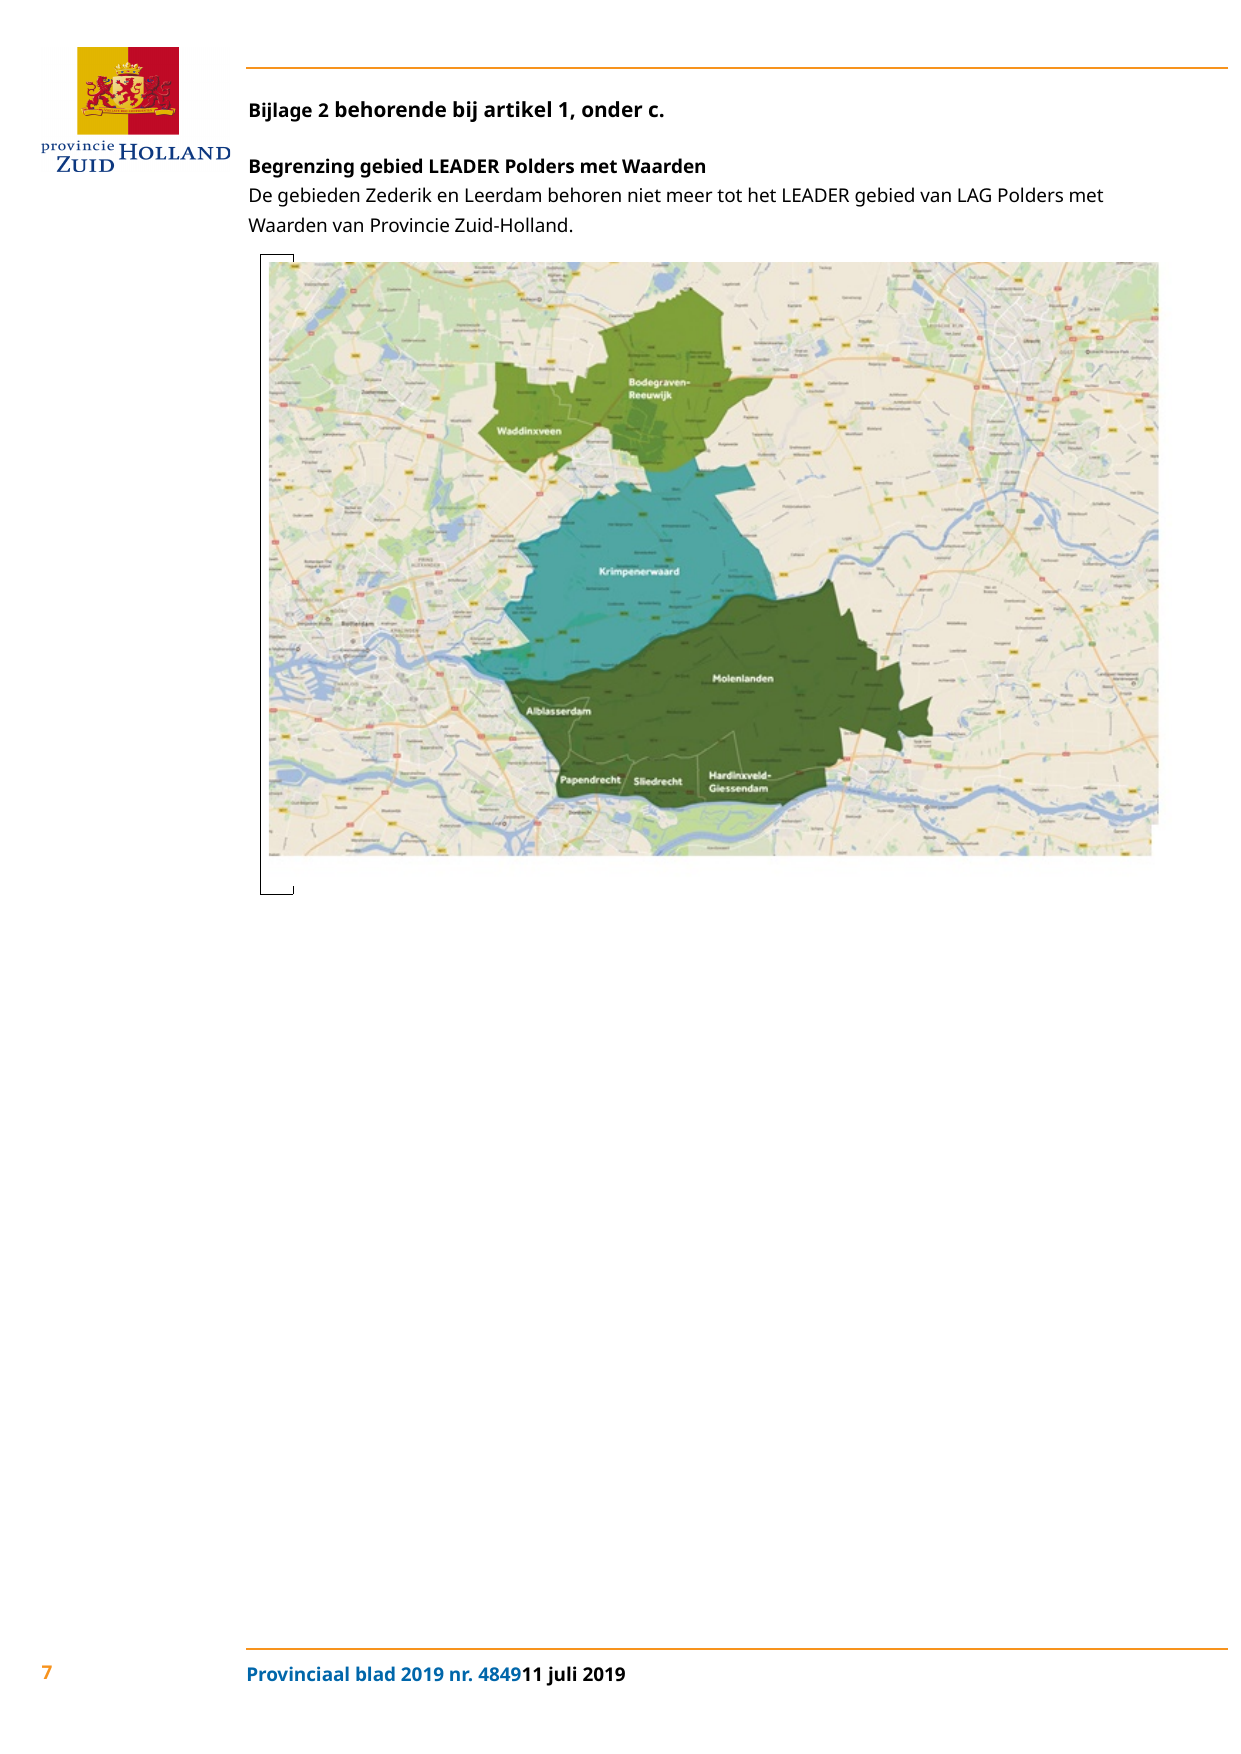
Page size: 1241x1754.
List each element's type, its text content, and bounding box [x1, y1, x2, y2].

picture [41, 47, 231, 172]
text De gebieden Zederik en Leerdam behoren niet meer tot het LEADER gebied van LAG Polders met Waarden van Provincie Zuid-Holland. [248, 182, 1152, 238]
text Bijlage 2 behorende bij artikel 1, onder c. [248, 95, 1152, 123]
picture [268, 262, 1173, 886]
text Begrenzing gebied LEADER Polders met Waarden [248, 153, 1152, 179]
